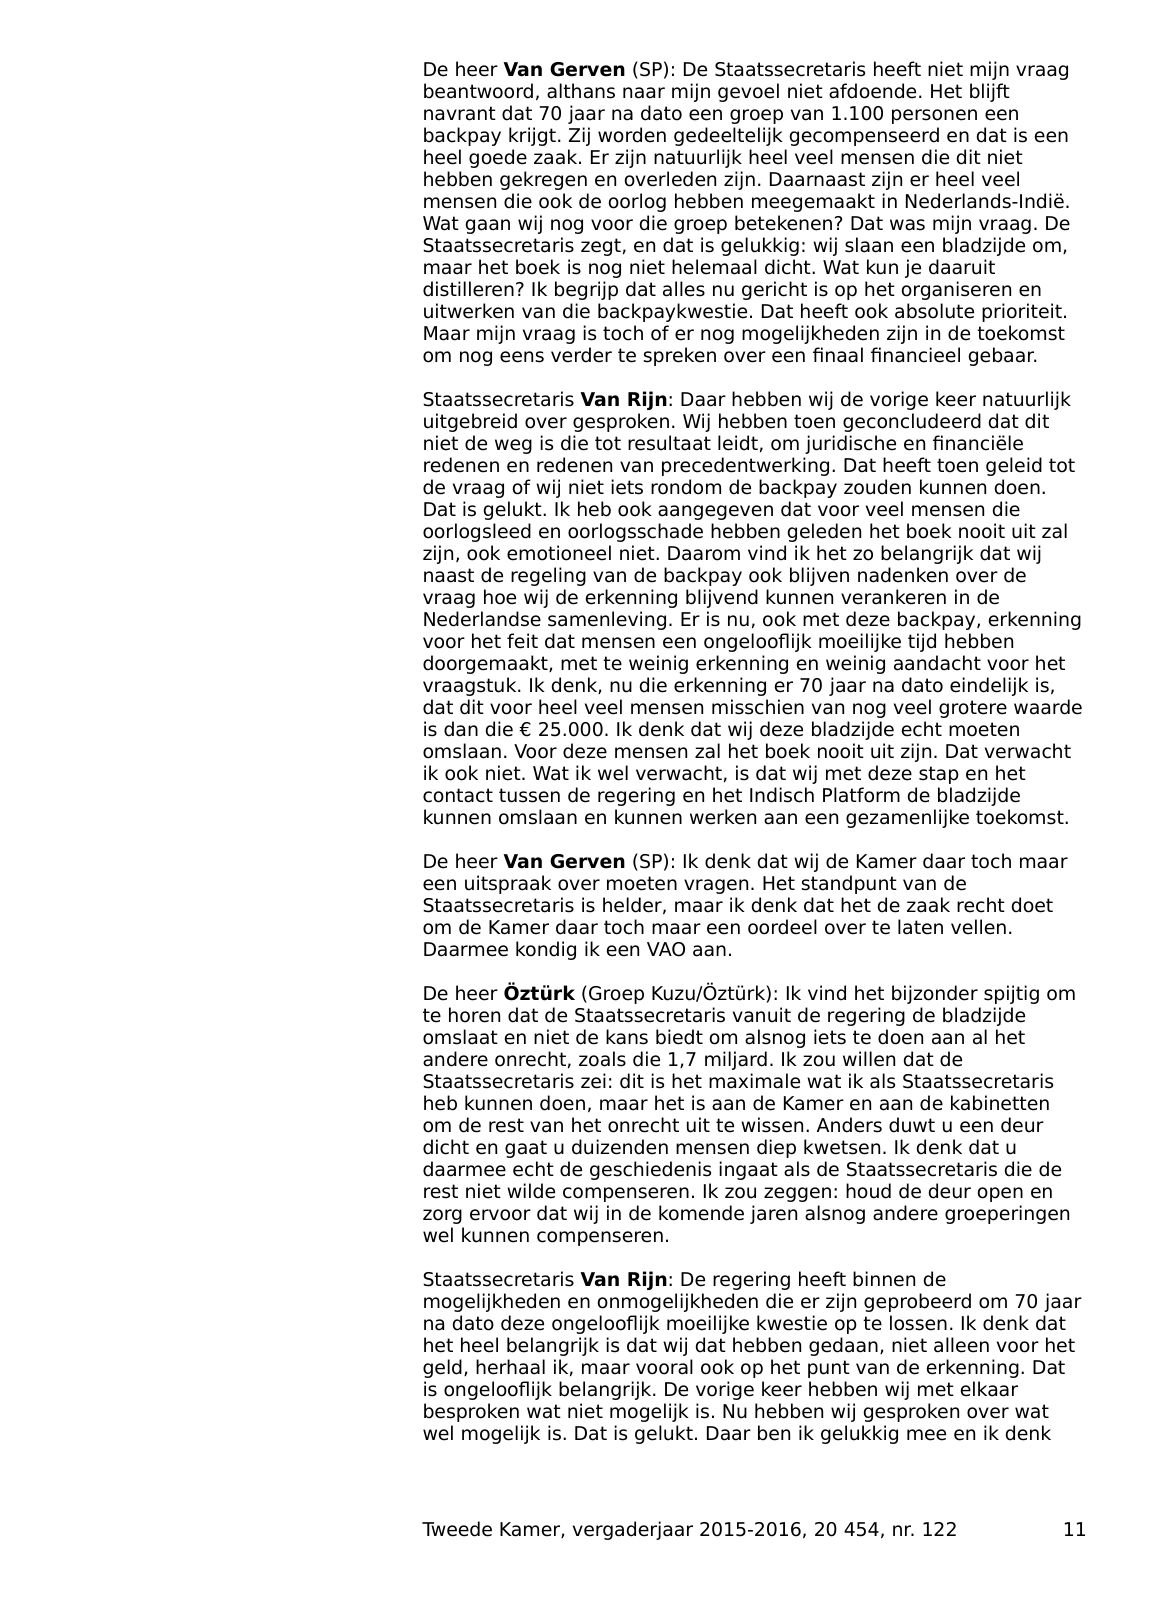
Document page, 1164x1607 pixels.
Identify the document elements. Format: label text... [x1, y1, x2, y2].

text Staatssecretaris Van Rijn: Daar hebben wij de vorige keer natuurlijk uitgebreid over gesproken. Wij hebben toen geconcludeerd dat dit niet de weg is die tot resultaat leidt, om juridische en financiële redenen en redenen van precedentwerking. Dat heeft toen geleid tot de vraag of wij niet iets rondom de backpay zouden kunnen doen. Dat is gelukt. Ik heb ook aangegeven dat voor veel mensen die oorlogsleed en oorlogsschade hebben geleden het boek nooit uit zal zijn, ook emotioneel niet. Daarom vind ik het zo belangrijk dat wij naast de regeling van de backpay ook blijven nadenken over de vraag hoe wij de erkenning blijvend kunnen verankeren in de Nederlandse samenleving. Er is nu, ook met deze backpay, erkenning voor het feit dat mensen een ongelooflijk moeilijke tijd hebben doorgemaakt, met te weinig erkenning en weinig aandacht voor het vraagstuk. Ik denk, nu die erkenning er 70 jaar na dato eindelijk is, dat dit voor heel veel mensen misschien van nog veel grotere waarde is dan die € 25.000. Ik denk dat wij deze bladzijde echt moeten omslaan. Voor deze mensen zal het boek nooit uit zijn. Dat verwacht ik ook niet. Wat ik wel verwacht, is dat wij met deze stap en het contact tussen de regering en het Indisch Platform de bladzijde kunnen omslaan en kunnen werken aan een gezamenlijke toekomst. [422, 389, 1087, 828]
text De heer Van Gerven (SP): De Staatssecretaris heeft niet mijn vraag beantwoord, althans naar mijn gevoel niet afdoende. Het blijft navrant dat 70 jaar na dato een groep van 1.100 personen een backpay krijgt. Zij worden gedeeltelijk gecompenseerd en dat is een heel goede zaak. Er zijn natuurlijk heel veel mensen die dit niet hebben gekregen en overleden zijn. Daarnaast zijn er heel veel mensen die ook de oorlog hebben meegemaakt in Nederlands-Indië. Wat gaan wij nog voor die groep betekenen? Dat was mijn vraag. De Staatssecretaris zegt, en dat is gelukkig: wij slaan een bladzijde om, maar het boek is nog niet helemaal dicht. Wat kun je daaruit distilleren? Ik begrijp dat alles nu gericht is op het organiseren en uitwerken van die backpaykwestie. Dat heeft ook absolute prioriteit. Maar mijn vraag is toch of er nog mogelijkheden zijn in de toekomst om nog eens verder te spreken over een finaal financieel gebaar. [422, 59, 1087, 367]
text Staatssecretaris Van Rijn: De regering heeft binnen de mogelijkheden en onmogelijkheden die er zijn geprobeerd om 70 jaar na dato deze ongelooflijk moeilijke kwestie op te lossen. Ik denk dat het heel belangrijk is dat wij dat hebben gedaan, niet alleen voor het geld, herhaal ik, maar vooral ook op het punt van de erkenning. Dat is ongelooflijk belangrijk. De vorige keer hebben wij met elkaar besproken wat niet mogelijk is. Nu hebben wij gesproken over wat wel mogelijk is. Dat is gelukt. Daar ben ik gelukkig mee en ik denk [422, 1269, 1087, 1444]
text De heer Öztürk (Groep Kuzu/Öztürk): Ik vind het bijzonder spijtig om te horen dat de Staatssecretaris vanuit de regering de bladzijde omslaat en niet de kans biedt om alsnog iets te doen aan al het andere onrecht, zoals die 1,7 miljard. Ik zou willen dat de Staatssecretaris zei: dit is het maximale wat ik als Staatssecretaris heb kunnen doen, maar het is aan de Kamer en aan de kabinetten om de rest van het onrecht uit te wissen. Anders duwt u een deur dicht en gaat u duizenden mensen diep kwetsen. Ik denk dat u daarmee echt de geschiedenis ingaat als de Staatssecretaris die de rest niet wilde compenseren. Ik zou zeggen: houd de deur open en zorg ervoor dat wij in de komende jaren alsnog andere groeperingen wel kunnen compenseren. [422, 983, 1087, 1247]
text De heer Van Gerven (SP): Ik denk dat wij de Kamer daar toch maar een uitspraak over moeten vragen. Het standpunt van de Staatssecretaris is helder, maar ik denk dat het de zaak recht doet om de Kamer daar toch maar een oordeel over te laten vellen. Daarmee kondig ik een VAO aan. [422, 851, 1087, 961]
